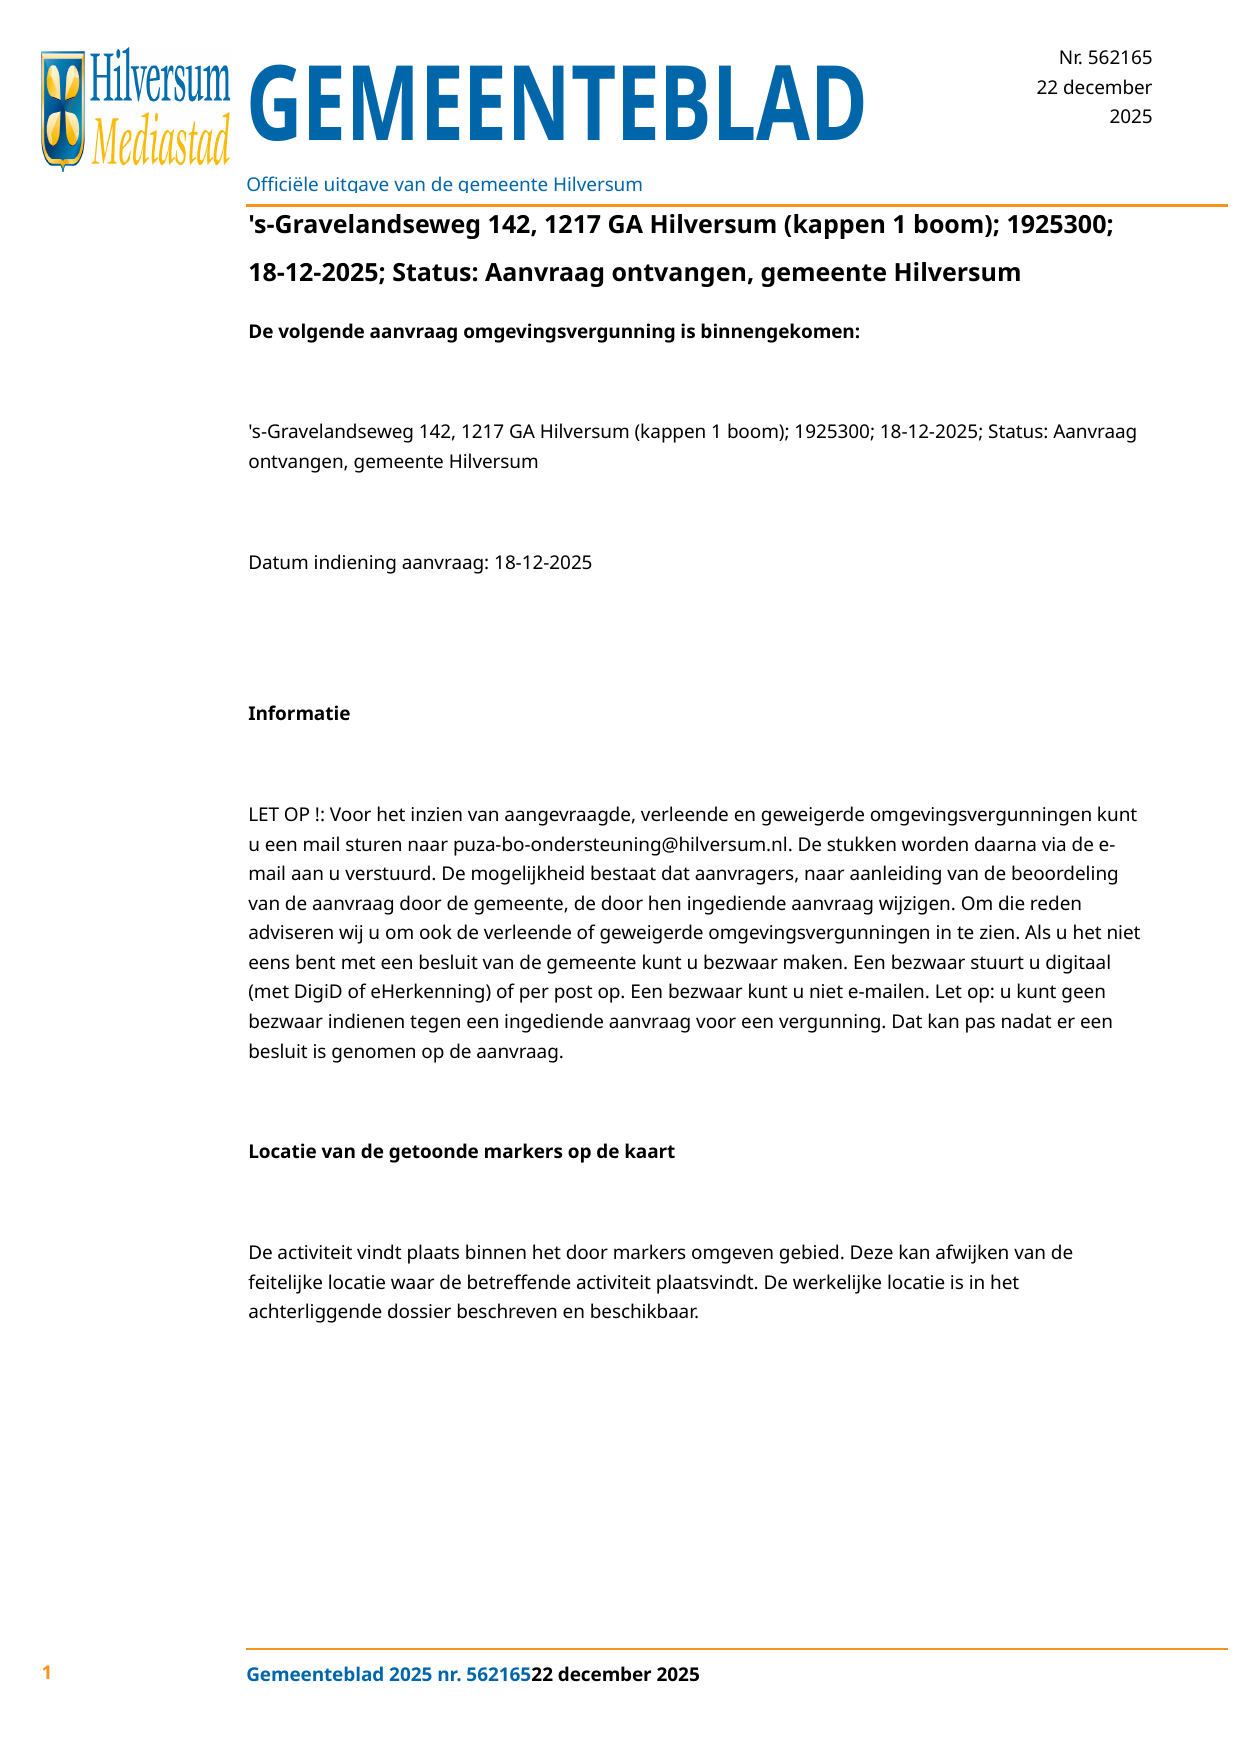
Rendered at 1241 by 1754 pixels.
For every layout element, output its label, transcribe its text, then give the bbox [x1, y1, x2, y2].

text De volgende aanvraag omgevingsvergunning is binnengekomen: [248, 318, 1152, 344]
text 's-Gravelandseweg 142, 1217 GA Hilversum (kappen 1 boom); 1925300; 18-12-2025; Status: Aanvraag ontvangen, gemeente Hilversum [248, 207, 1152, 288]
text Datum indiening aanvraag: 18-12-2025 [248, 549, 1152, 575]
text LET OP !: Voor het inzien van aangevraagde, verleende en geweigerde omgevingsvergunningen kunt u een mail sturen naar puza-bo-ondersteuning@hilversum.nl. De stukken worden daarna via de e-mail aan u verstuurd. De mogelijkheid bestaat dat aanvragers, naar aanleiding van de beoordeling van de aanvraag door de gemeente, de door hen ingediende aanvraag wijzigen. Om die reden adviseren wij u om ook de verleende of geweigerde omgevingsvergunningen in te zien. Als u het niet eens bent met een besluit van de gemeente kunt u bezwaar maken. Een bezwaar stuurt u digitaal (met DigiD of eHerkenning) of per post op. Een bezwaar kunt u niet e-mailen. Let op: u kunt geen bezwaar indienen tegen een ingediende aanvraag voor een vergunning. Dat kan pas nadat er een besluit is genomen op de aanvraag. [248, 801, 1152, 1064]
picture [41, 47, 231, 172]
text De activiteit vindt plaats binnen het door markers omgeven gebied. Deze kan afwijken van de feitelijke locatie waar de betreffende activiteit plaatsvindt. De werkelijke locatie is in het achterliggende dossier beschreven en beschikbaar. [248, 1239, 1152, 1324]
text 's-Gravelandseweg 142, 1217 GA Hilversum (kappen 1 boom); 1925300; 18-12-2025; Status: Aanvraag ontvangen, gemeente Hilversum [248, 419, 1152, 474]
text Locatie van de getoonde markers op de kaart [248, 1139, 1152, 1164]
text Informatie [248, 700, 1152, 726]
